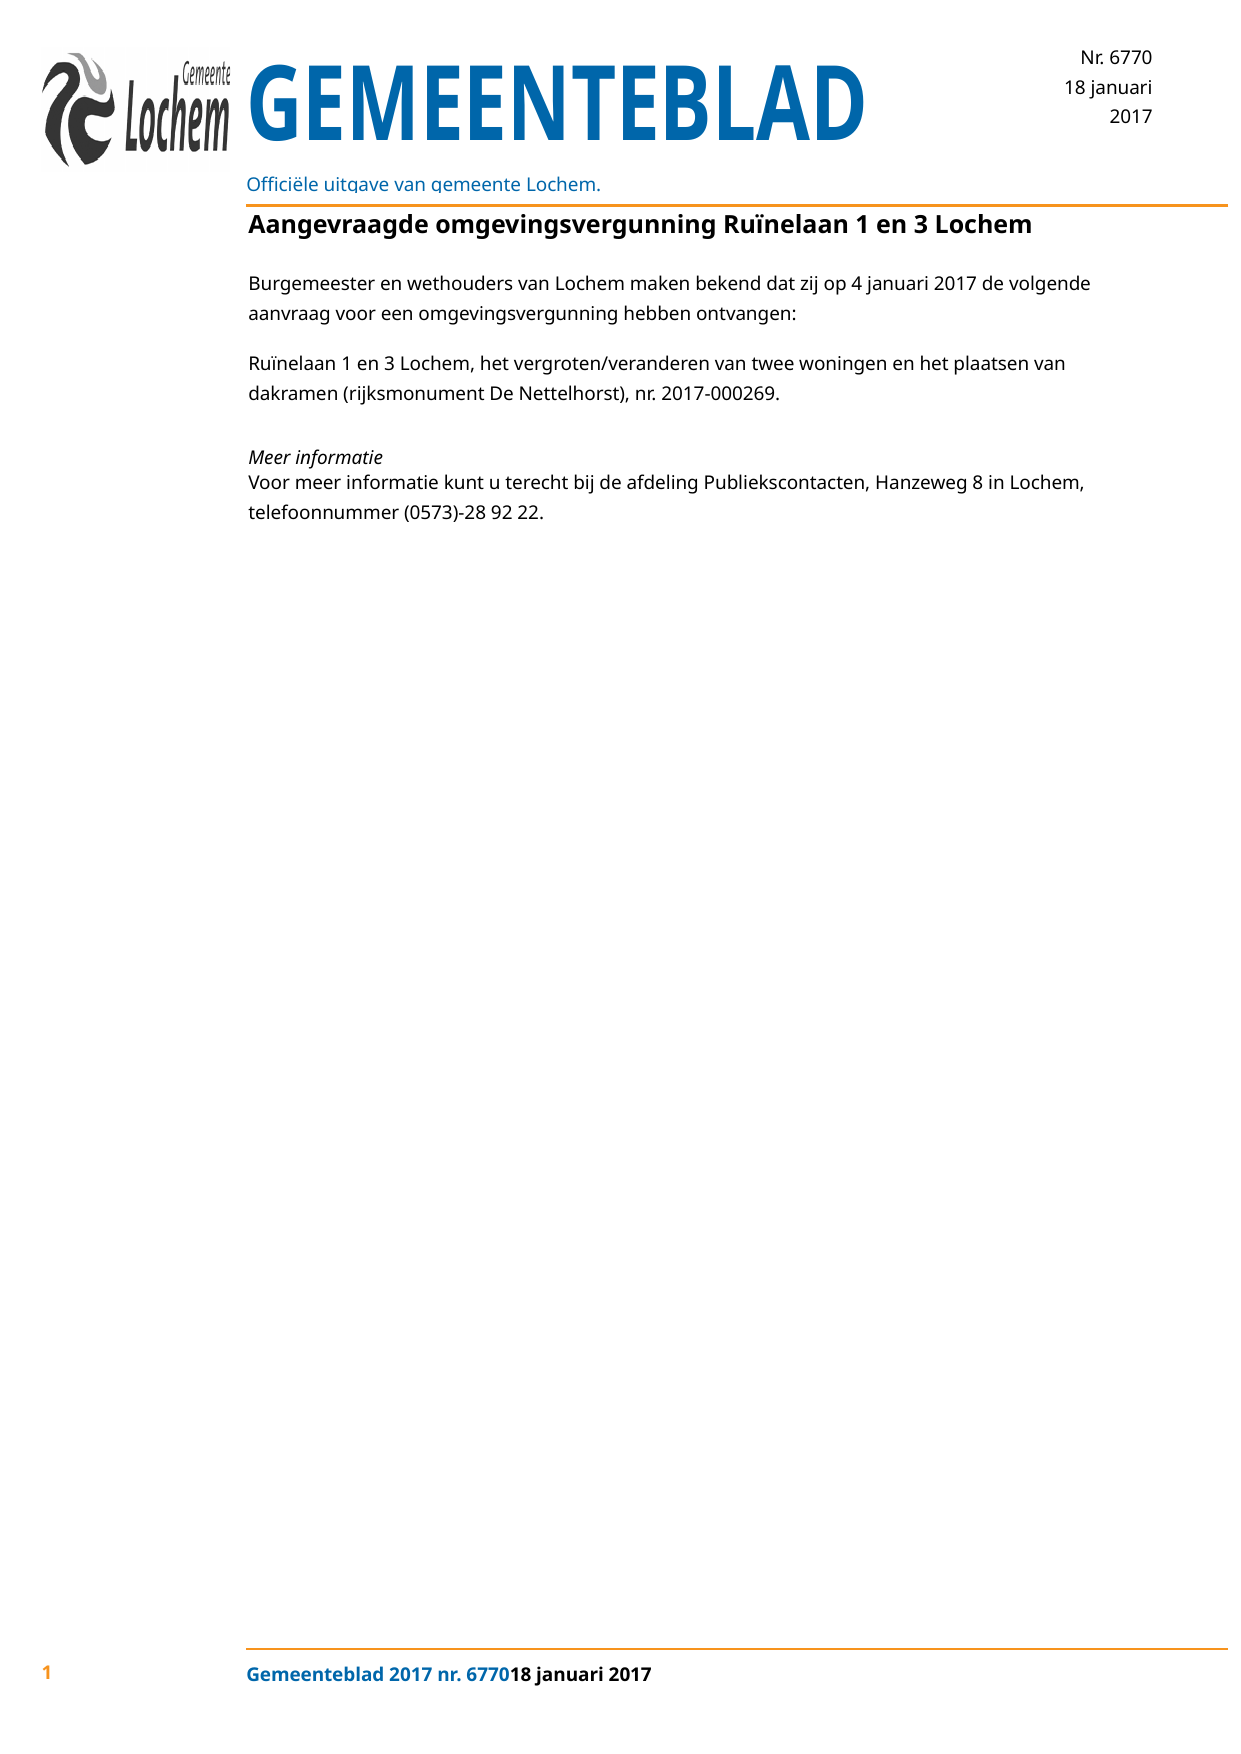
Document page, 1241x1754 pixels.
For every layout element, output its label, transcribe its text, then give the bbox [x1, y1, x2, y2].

text Meer informatie [248, 444, 1152, 469]
text Ruïnelaan 1 en 3 Lochem, het vergroten/veranderen van twee woningen en het plaatsen van dakramen (rijksmonument De Nettelhorst), nr. 2017-000269. [248, 350, 1152, 406]
text Aangevraagde omgevingsvergunning Ruïnelaan 1 en 3 Lochem [248, 207, 1152, 241]
text Burgemeester en wethouders van Lochem maken bekend dat zij op 4 januari 2017 de volgende aanvraag voor een omgevingsvergunning hebben ontvangen: [248, 270, 1152, 326]
text Voor meer informatie kunt u terecht bij de afdeling Publiekscontacten, Hanzeweg 8 in Lochem, telefoonnummer (0573)-28 92 22. [248, 469, 1152, 525]
picture [41, 47, 231, 172]
